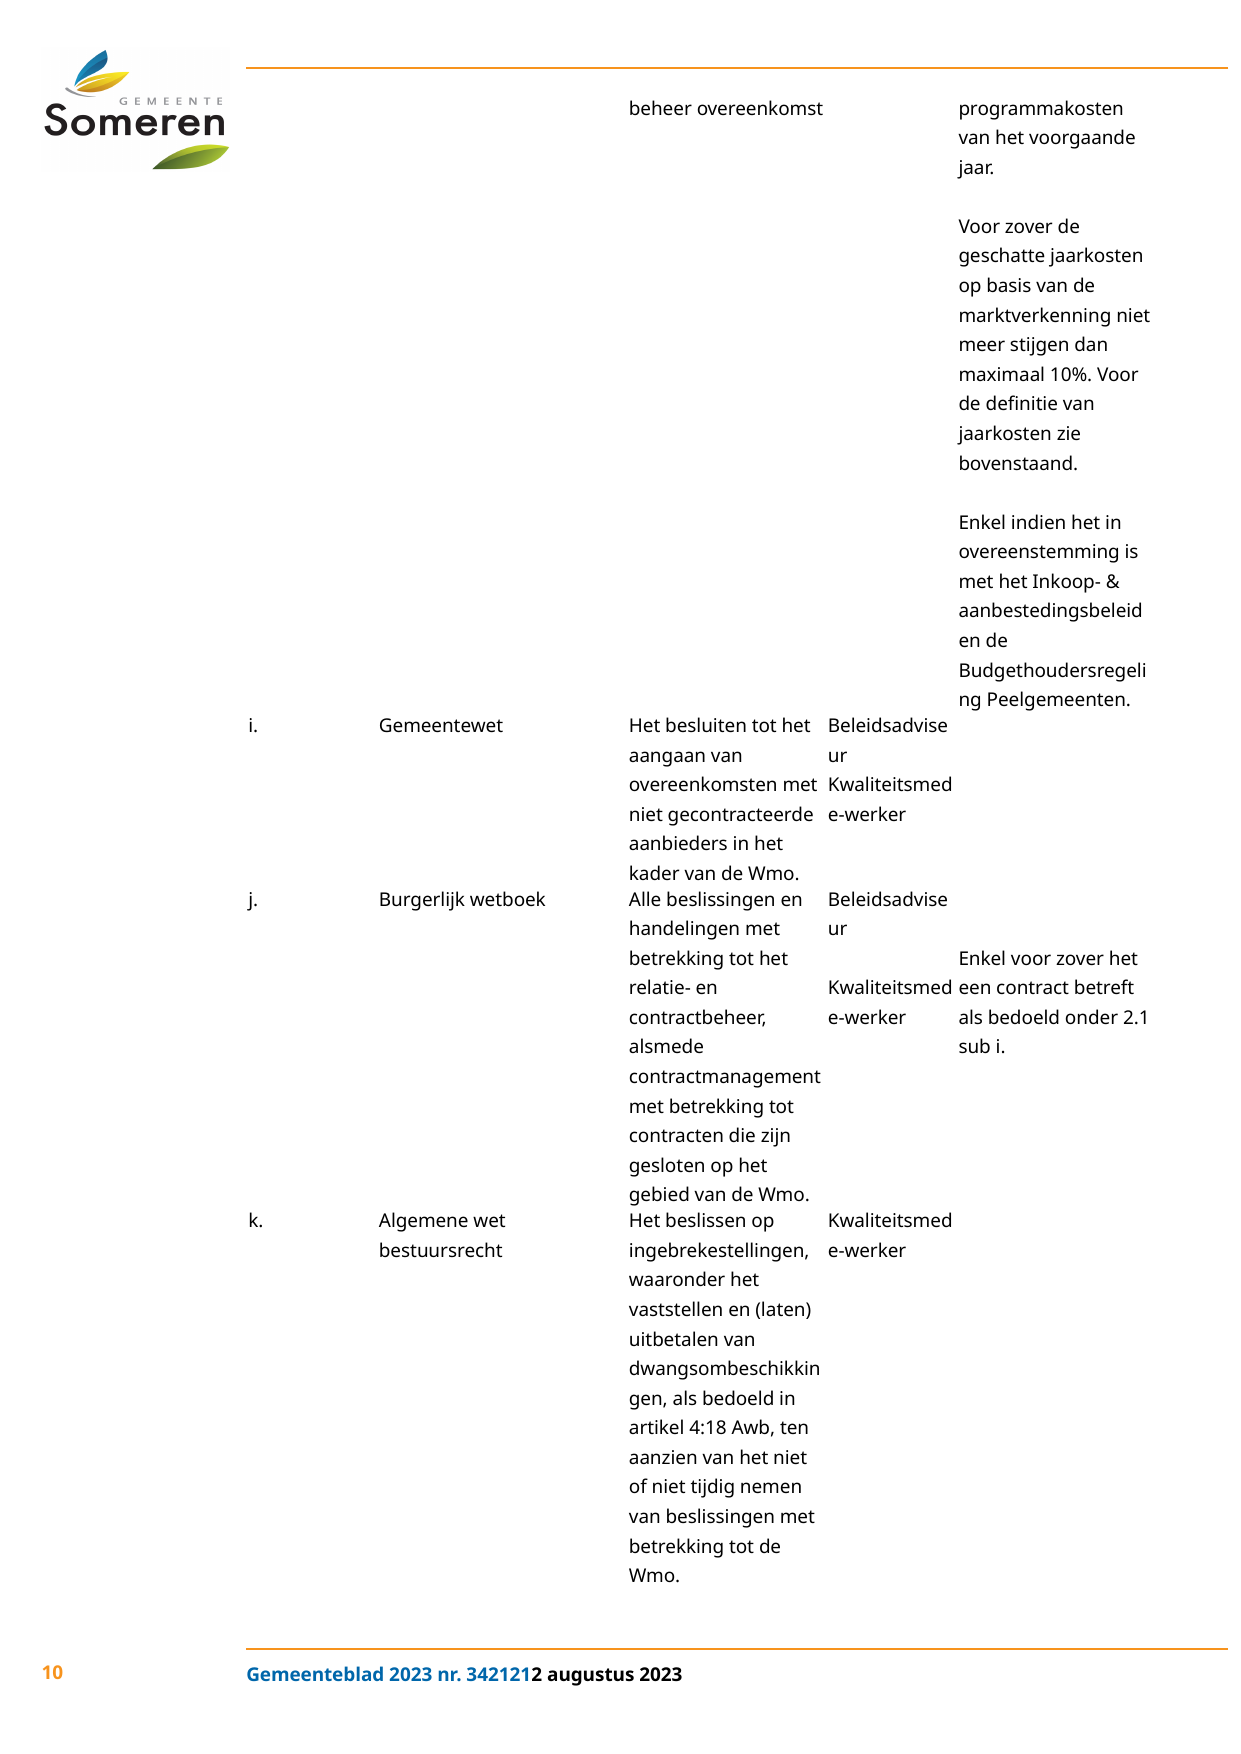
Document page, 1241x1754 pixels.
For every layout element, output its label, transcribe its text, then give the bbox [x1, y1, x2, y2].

table_cell Enkel voor zover het een contract betreft als bedoeld onder 2.1 sub i. [958, 886, 1152, 1207]
picture [41, 47, 231, 172]
table_cell [958, 1208, 1152, 1588]
table_cell Beleidsadviseur Kwaliteitsmede-werker [828, 712, 958, 886]
table_cell j. [248, 886, 379, 1207]
table_cell [248, 95, 379, 712]
table_cell k. [248, 1208, 379, 1588]
table_cell programmakosten van het voorgaande jaar. Voor zover de geschatte jaarkosten op basis van de marktverkenning niet meer stijgen dan maximaal 10%. Voor de definitie van jaarkosten zie bovenstaand. Enkel indien het in overeenstemming is met het Inkoop- & aanbestedingsbeleid en de Budgethoudersregeling Peelgemeenten. [958, 95, 1152, 712]
table_cell [828, 95, 958, 712]
table_cell [379, 95, 629, 712]
table_cell Het beslissen op ingebrekestellingen, waaronder het vaststellen en (laten) uitbetalen van dwangsombeschikkingen, als bedoeld in artikel 4:18 Awb, ten aanzien van het niet of niet tijdig nemen van beslissingen met betrekking tot de Wmo. [629, 1208, 828, 1588]
table_cell Burgerlijk wetboek [379, 886, 629, 1207]
table_cell Beleidsadviseur Kwaliteitsmede-werker [828, 886, 958, 1207]
table_cell [958, 712, 1152, 886]
table_cell Kwaliteitsmede-werker [828, 1208, 958, 1588]
table_cell Alle beslissingen en handelingen met betrekking tot het relatie- en contractbeheer, alsmede contractmanagement met betrekking tot contracten die zijn gesloten op het gebied van de Wmo. [629, 886, 828, 1207]
table_cell Het besluiten tot het aangaan van overeenkomsten met niet gecontracteerde aanbieders in het kader van de Wmo. [629, 712, 828, 886]
table_cell i. [248, 712, 379, 886]
table_cell Gemeentewet [379, 712, 629, 886]
table_cell beheer overeenkomst [629, 95, 828, 712]
table_cell Algemene wet bestuursrecht [379, 1208, 629, 1588]
